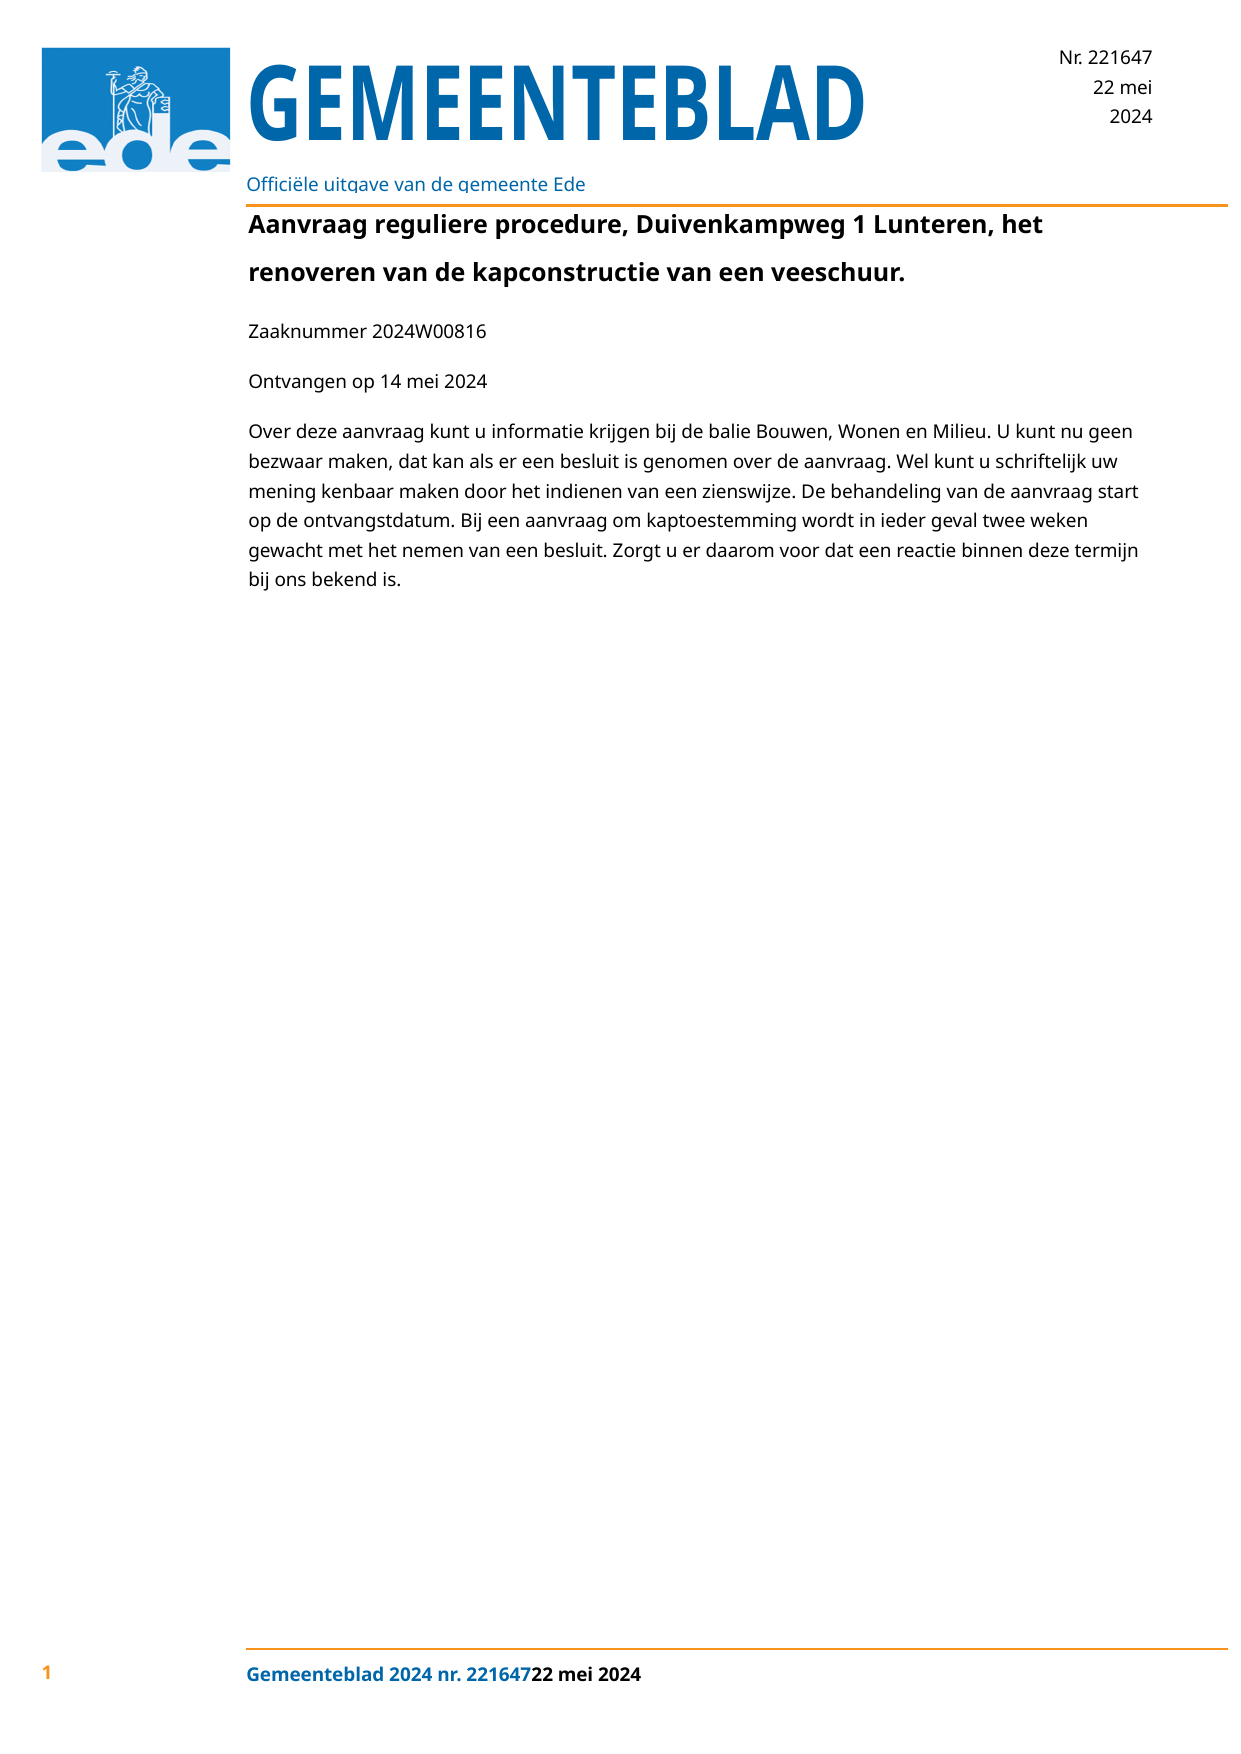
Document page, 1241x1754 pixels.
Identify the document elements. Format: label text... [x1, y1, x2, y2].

text Ontvangen op 14 mei 2024 [248, 368, 1152, 394]
text Zaaknummer 2024W00816 [248, 318, 1152, 344]
picture [41, 47, 231, 172]
text Over deze aanvraag kunt u informatie krijgen bij de balie Bouwen, Wonen en Milieu. U kunt nu geen bezwaar maken, dat kan als er een besluit is genomen over de aanvraag. Wel kunt u schriftelijk uw mening kenbaar maken door het indienen van een zienswijze. De behandeling van de aanvraag start op de ontvangstdatum. Bij een aanvraag om kaptoestemming wordt in ieder geval twee weken gewacht met het nemen van een besluit. Zorgt u er daarom voor dat een reactie binnen deze termijn bij ons bekend is. [248, 419, 1152, 592]
text Aanvraag reguliere procedure, Duivenkampweg 1 Lunteren, het renoveren van de kapconstructie van een veeschuur. [248, 207, 1152, 288]
